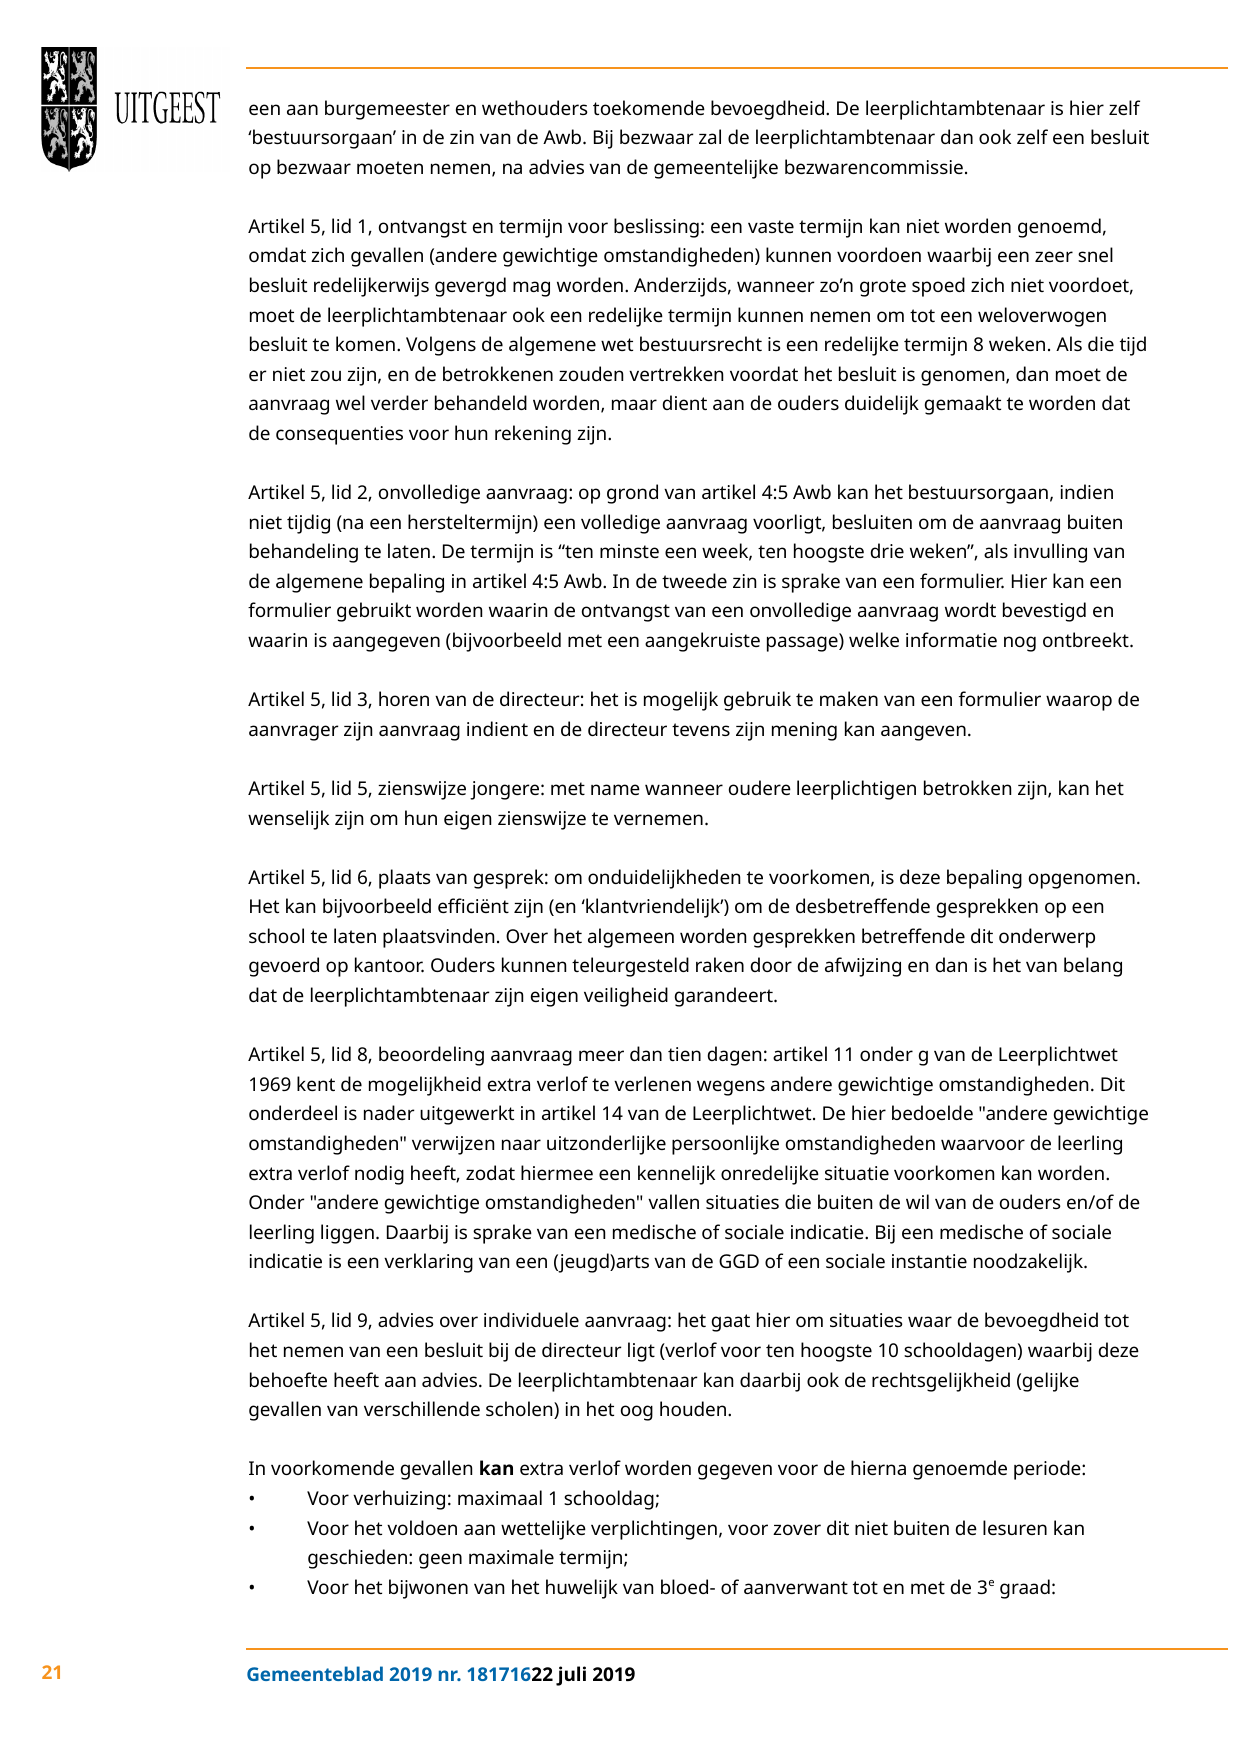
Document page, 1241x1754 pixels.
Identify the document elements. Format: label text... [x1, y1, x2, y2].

picture [41, 47, 231, 172]
text Artikel 5, lid 1, ontvangst en termijn voor beslissing: een vaste termijn kan niet worden genoemd, omdat zich gevallen (andere gewichtige omstandigheden) kunnen voordoen waarbij een zeer snel besluit redelijkerwijs gevergd mag worden. Anderzijds, wanneer zo’n grote spoed zich niet voordoet, moet de leerplichtambtenaar ook een redelijke termijn kunnen nemen om tot een weloverwogen besluit te komen. Volgens de algemene wet bestuursrecht is een redelijke termijn 8 weken. Als die tijd er niet zou zijn, en de betrokkenen zouden vertrekken voordat het besluit is genomen, dan moet de aanvraag wel verder behandeld worden, maar dient aan de ouders duidelijk gemaakt te worden dat de consequenties voor hun rekening zijn. [248, 213, 1152, 446]
text In voorkomende gevallen kan extra verlof worden gegeven voor de hierna genoemde periode: [248, 1456, 1152, 1481]
text Artikel 5, lid 6, plaats van gesprek: om onduidelijkheden te voorkomen, is deze bepaling opgenomen. Het kan bijvoorbeeld efficiënt zijn (en ‘klantvriendelijk’) om de desbetreffende gesprekken op een school te laten plaatsvinden. Over het algemeen worden gesprekken betreffende dit onderwerp gevoerd op kantoor. Ouders kunnen teleurgesteld raken door de afwijzing en dan is het van belang dat de leerplichtambtenaar zijn eigen veiligheid garandeert. [248, 864, 1152, 1008]
text Artikel 5, lid 8, beoordeling aanvraag meer dan tien dagen: artikel 11 onder g van de Leerplichtwet 1969 kent de mogelijkheid extra verlof te verlenen wegens andere gewichtige omstandigheden. Dit onderdeel is nader uitgewerkt in artikel 14 van de Leerplichtwet. De hier bedoelde "andere gewichtige omstandigheden" verwijzen naar uitzonderlijke persoonlijke omstandigheden waarvoor de leerling extra verlof nodig heeft, zodat hiermee een kennelijk onredelijke situatie voorkomen kan worden. Onder "andere gewichtige omstandigheden" vallen situaties die buiten de wil van de ouders en/of de leerling liggen. Daarbij is sprake van een medische of sociale indicatie. Bij een medische of sociale indicatie is een verklaring van een (jeugd)arts van de GGD of een sociale instantie noodzakelijk. [248, 1041, 1152, 1274]
text Artikel 5, lid 2, onvolledige aanvraag: op grond van artikel 4:5 Awb kan het bestuursorgaan, indien niet tijdig (na een hersteltermijn) een volledige aanvraag voorligt, besluiten om de aanvraag buiten behandeling te laten. De termijn is “ten minste een week, ten hoogste drie weken”, als invulling van de algemene bepaling in artikel 4:5 Awb. In de tweede zin is sprake van een formulier. Hier kan een formulier gebruikt worden waarin de ontvangst van een onvolledige aanvraag wordt bevestigd en waarin is aangegeven (bijvoorbeeld met een aangekruiste passage) welke informatie nog ontbreekt. [248, 479, 1152, 653]
text een aan burgemeester en wethouders toekomende bevoegdheid. De leerplichtambtenaar is hier zelf ‘bestuursorgaan’ in de zin van de Awb. Bij bezwaar zal de leerplichtambtenaar dan ook zelf een besluit op bezwaar moeten nemen, na advies van de gemeentelijke bezwarencommissie. [248, 95, 1152, 180]
list Voor het bijwonen van het huwelijk van bloed- of aanverwant tot en met de 3e graad: [248, 1574, 1152, 1600]
list Voor het voldoen aan wettelijke verplichtingen, voor zover dit niet buiten de lesuren kan geschieden: geen maximale termijn; [248, 1515, 1152, 1570]
text Artikel 5, lid 9, advies over individuele aanvraag: het gaat hier om situaties waar de bevoegdheid tot het nemen van een besluit bij de directeur ligt (verlof voor ten hoogste 10 schooldagen) waarbij deze behoefte heeft aan advies. De leerplichtambtenaar kan daarbij ook de rechtsgelijkheid (gelijke gevallen van verschillende scholen) in het oog houden. [248, 1308, 1152, 1422]
text Artikel 5, lid 3, horen van de directeur: het is mogelijk gebruik te maken van een formulier waarop de aanvrager zijn aanvraag indient en de directeur tevens zijn mening kan aangeven. [248, 686, 1152, 742]
list Voor verhuizing: maximaal 1 schooldag; [248, 1485, 1152, 1511]
text Artikel 5, lid 5, zienswijze jongere: met name wanneer oudere leerplichtigen betrokken zijn, kan het wenselijk zijn om hun eigen zienswijze te vernemen. [248, 775, 1152, 831]
